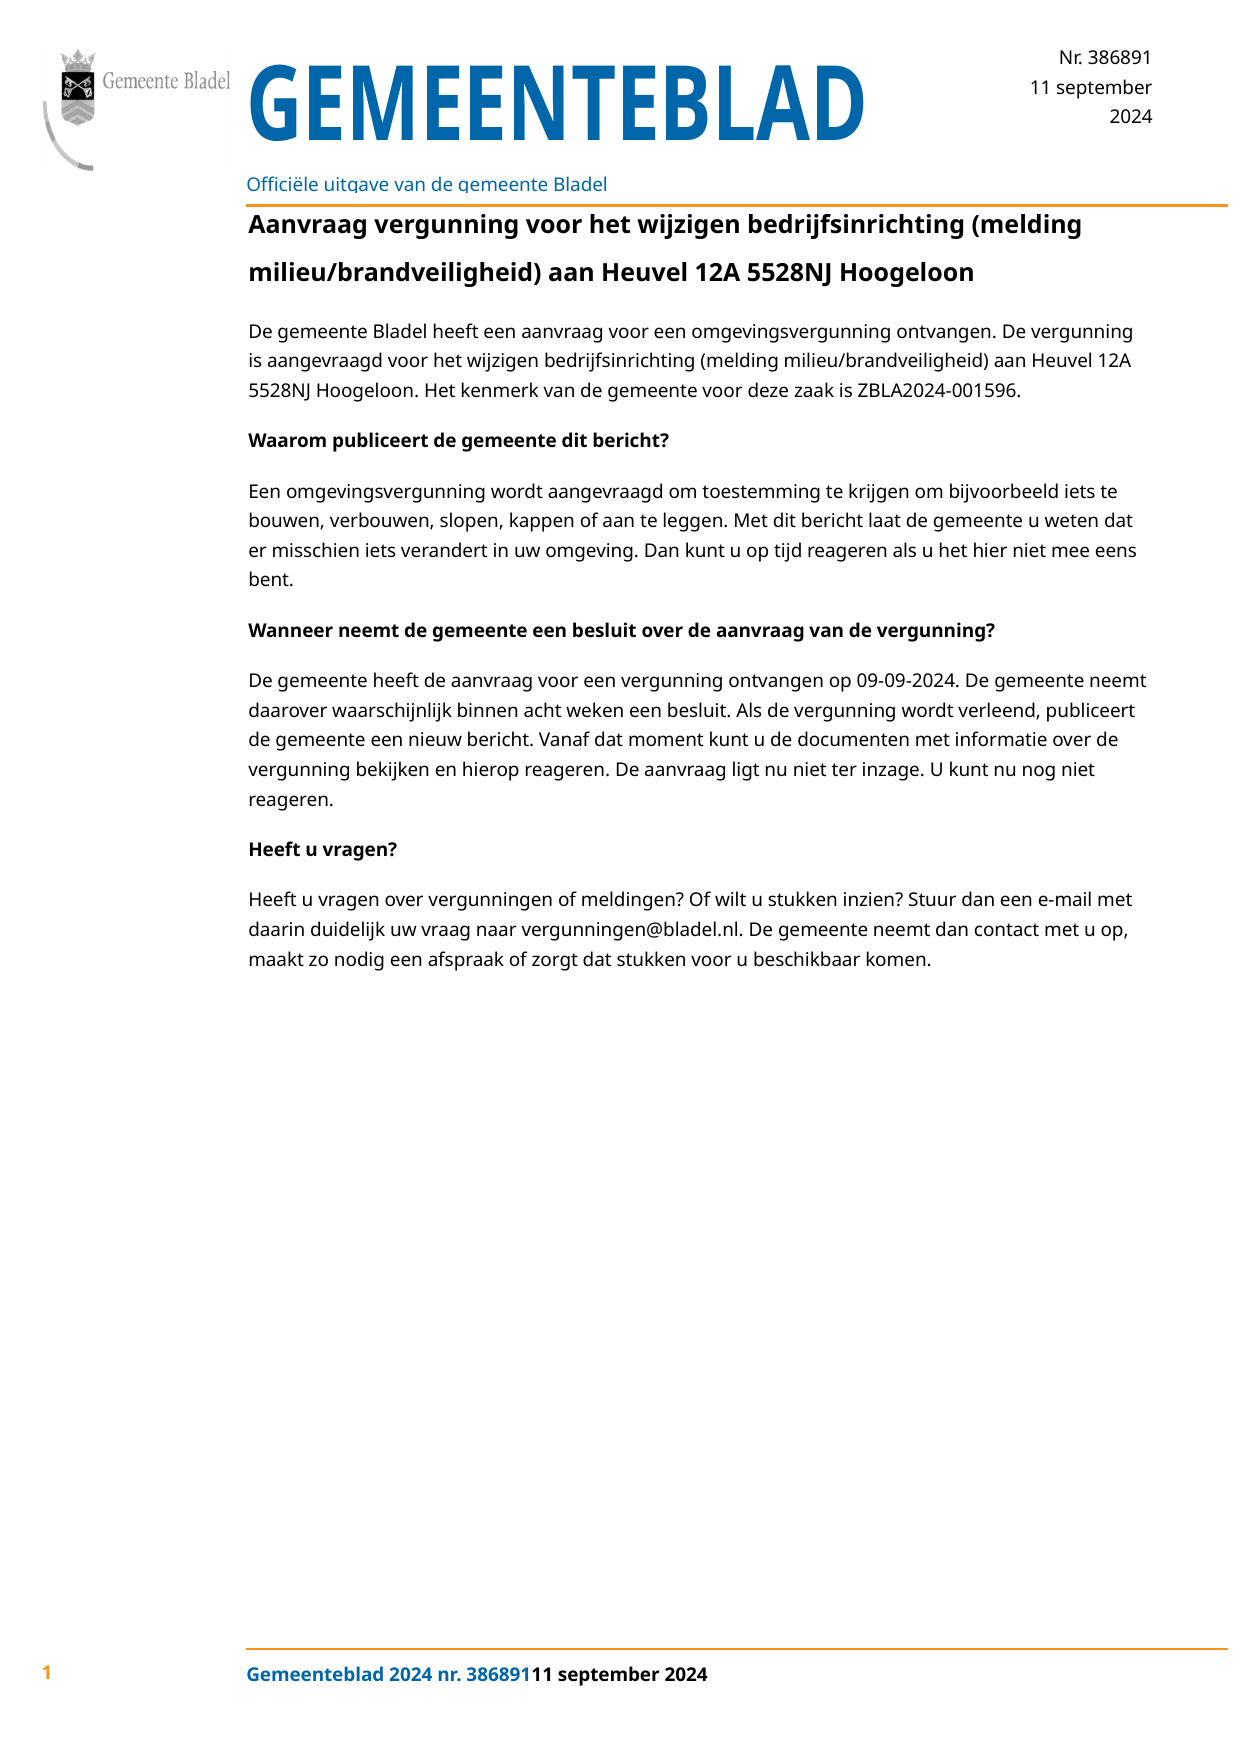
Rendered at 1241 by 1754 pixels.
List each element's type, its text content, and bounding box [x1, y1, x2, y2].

picture [41, 47, 231, 172]
text Aanvraag vergunning voor het wijzigen bedrijfsinrichting (melding milieu/brandveiligheid) aan Heuvel 12A 5528NJ Hoogeloon [248, 207, 1152, 288]
text Wanneer neemt de gemeente een besluit over de aanvraag van de vergunning? [248, 617, 1152, 643]
text Een omgevingsvergunning wordt aangevraagd om toestemming te krijgen om bijvoorbeeld iets te bouwen, verbouwen, slopen, kappen of aan te leggen. Met dit bericht laat de gemeente u weten dat er misschien iets verandert in uw omgeving. Dan kunt u op tijd reageren als u het hier niet mee eens bent. [248, 478, 1152, 592]
text De gemeente heeft de aanvraag voor een vergunning ontvangen op 09-09-2024. De gemeente neemt daarover waarschijnlijk binnen acht weken een besluit. Als de vergunning wordt verleend, publiceert de gemeente een nieuw bericht. Vanaf dat moment kunt u de documenten met informatie over de vergunning bekijken en hierop reageren. De aanvraag ligt nu niet ter inzage. U kunt nu nog niet reageren. [248, 667, 1152, 812]
text Heeft u vragen over vergunningen of meldingen? Of wilt u stukken inzien? Stuur dan een e-mail met daarin duidelijk uw vraag naar vergunningen@bladel.nl. De gemeente neemt dan contact met u op, maakt zo nodig een afspraak of zorgt dat stukken voor u beschikbaar komen. [248, 887, 1152, 972]
text Waarom publiceert de gemeente dit bericht? [248, 427, 1152, 453]
text De gemeente Bladel heeft een aanvraag voor een omgevingsvergunning ontvangen. De vergunning is aangevraagd voor het wijzigen bedrijfsinrichting (melding milieu/brandveiligheid) aan Heuvel 12A 5528NJ Hoogeloon. Het kenmerk van de gemeente voor deze zaak is ZBLA2024-001596. [248, 318, 1152, 403]
text Heeft u vragen? [248, 836, 1152, 862]
